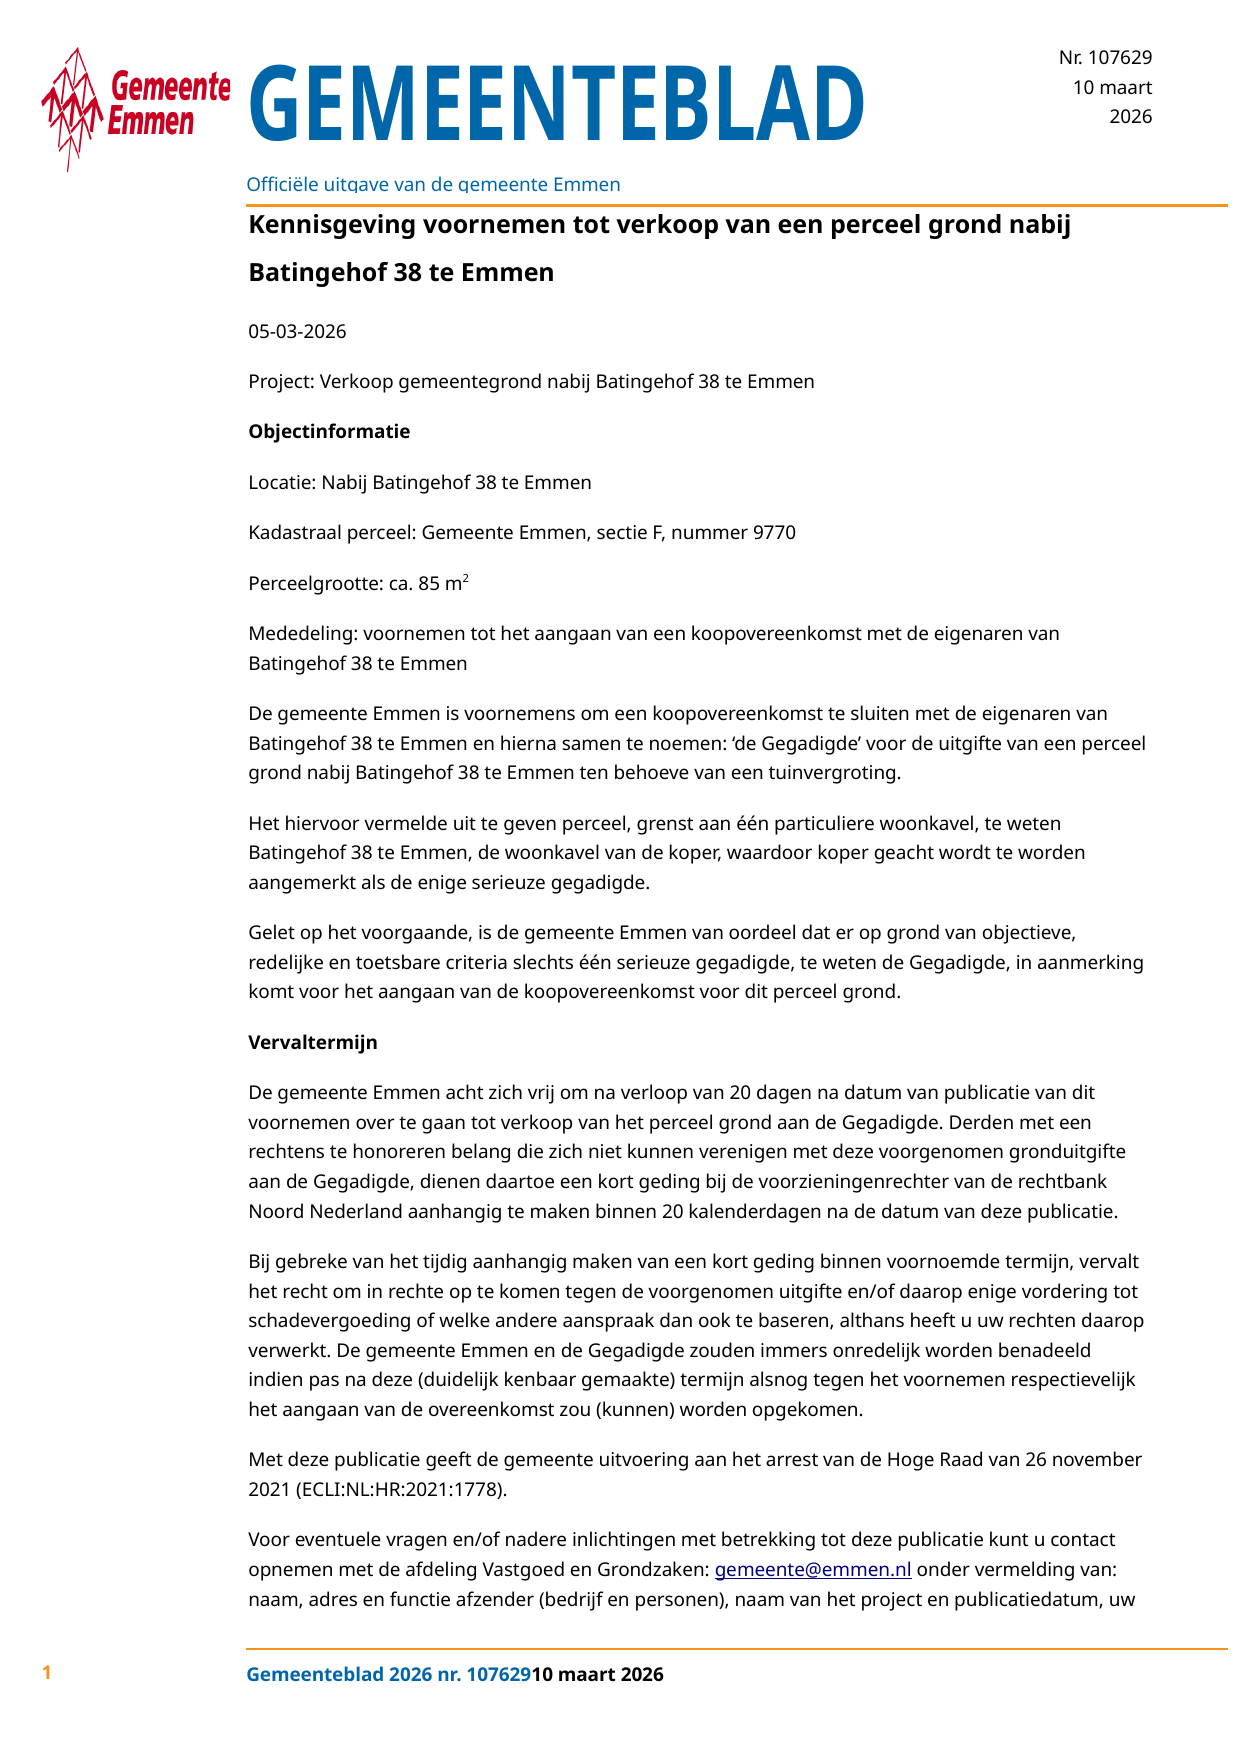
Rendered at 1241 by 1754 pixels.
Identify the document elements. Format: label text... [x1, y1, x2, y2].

text Bij gebreke van het tijdig aanhangig maken van een kort geding binnen voornoemde termijn, vervalt het recht om in rechte op te komen tegen de voorgenomen uitgifte en/of daarop enige vordering tot schadevergoeding of welke andere aanspraak dan ook te baseren, althans heeft u uw rechten daarop verwerkt. De gemeente Emmen en de Gegadigde zouden immers onredelijk worden benadeeld indien pas na deze (duidelijk kenbaar gemaakte) termijn alsnog tegen het voornemen respectievelijk het aangaan van de overeenkomst zou (kunnen) worden opgekomen. [248, 1248, 1152, 1422]
text Kadastraal perceel: Gemeente Emmen, sectie F, nummer 9770 [248, 519, 1152, 545]
text Objectinformatie [248, 419, 1152, 444]
text De gemeente Emmen acht zich vrij om na verloop van 20 dagen na datum van publicatie van dit voornemen over te gaan tot verkoop van het perceel grond aan de Gegadigde. Derden met een rechtens te honoreren belang die zich niet kunnen verenigen met deze voorgenomen gronduitgifte aan de Gegadigde, dienen daartoe een kort geding bij de voorzieningenrechter van de rechtbank Noord Nederland aanhangig te maken binnen 20 kalenderdagen na de datum van deze publicatie. [248, 1079, 1152, 1224]
text Perceelgrootte: ca. 85 m2 [248, 570, 1152, 596]
text Het hiervoor vermelde uit te geven perceel, grenst aan één particuliere woonkavel, te weten Batingehof 38 te Emmen, de woonkavel van de koper, waardoor koper geacht wordt te worden aangemerkt als de enige serieuze gegadigde. [248, 810, 1152, 895]
text 05-03-2026 [248, 318, 1152, 344]
text Project: Verkoop gemeentegrond nabij Batingehof 38 te Emmen [248, 368, 1152, 394]
text Gelet op het voorgaande, is de gemeente Emmen van oordeel dat er op grond van objectieve, redelijke en toetsbare criteria slechts één serieuze gegadigde, te weten de Gegadigde, in aanmerking komt voor het aangaan van de koopovereenkomst voor dit perceel grond. [248, 919, 1152, 1004]
text Locatie: Nabij Batingehof 38 te Emmen [248, 469, 1152, 495]
text Met deze publicatie geeft de gemeente uitvoering aan het arrest van de Hoge Raad van 26 november 2021 (ECLI:NL:HR:2021:1778). [248, 1447, 1152, 1502]
text Mededeling: voornemen tot het aangaan van een koopovereenkomst met de eigenaren van Batingehof 38 te Emmen [248, 620, 1152, 676]
picture [41, 47, 231, 172]
text Voor eventuele vragen en/of nadere inlichtingen met betrekking tot deze publicatie kunt u contact opnemen met de afdeling Vastgoed en Grondzaken: gemeente@emmen.nl onder vermelding van: naam, adres en functie afzender (bedrijf en personen), naam van het project en publicatiedatum, uw [248, 1527, 1152, 1612]
text Kennisgeving voornemen tot verkoop van een perceel grond nabij Batingehof 38 te Emmen [248, 207, 1152, 288]
text De gemeente Emmen is voornemens om een koopovereenkomst te sluiten met de eigenaren van Batingehof 38 te Emmen en hierna samen te noemen: ‘de Gegadigde’ voor de uitgifte van een perceel grond nabij Batingehof 38 te Emmen ten behoeve van een tuinvergroting. [248, 700, 1152, 785]
text Vervaltermijn [248, 1029, 1152, 1055]
